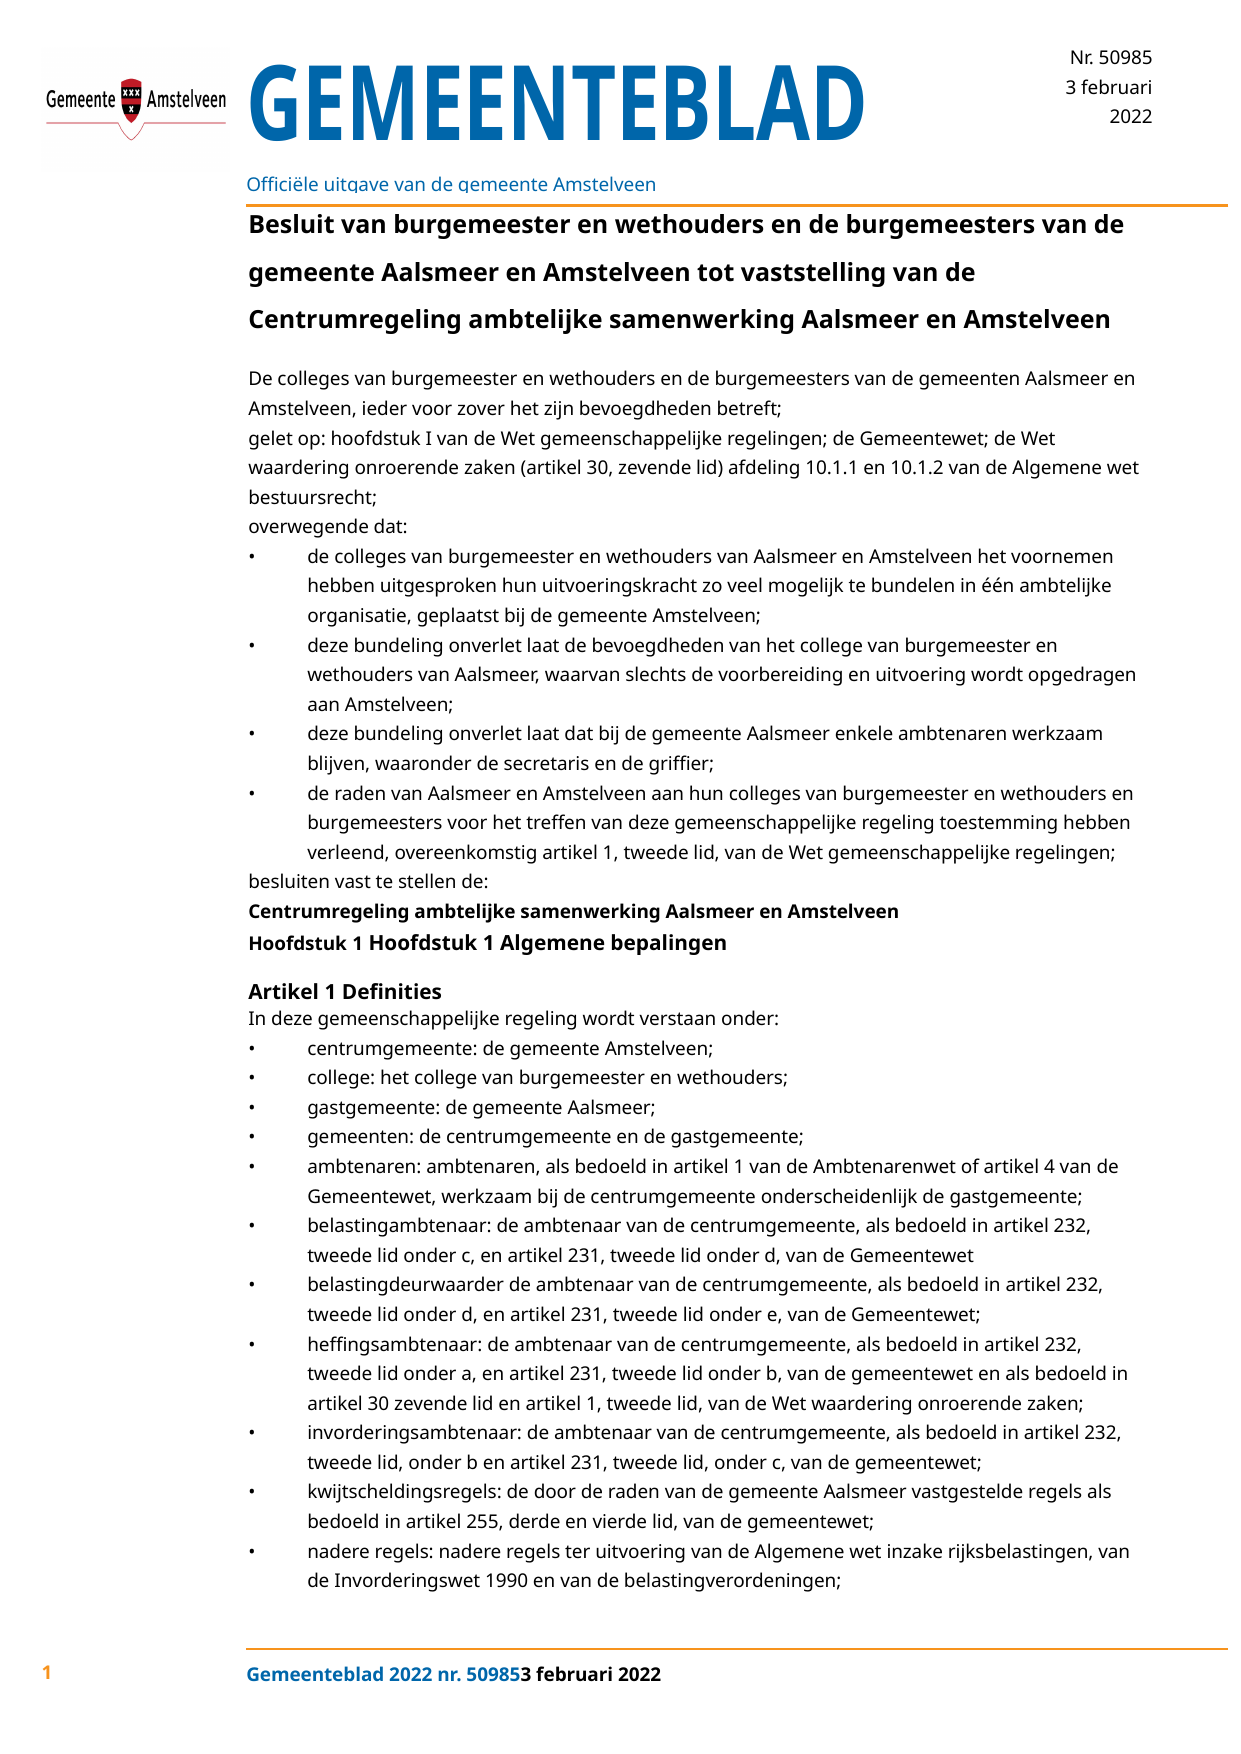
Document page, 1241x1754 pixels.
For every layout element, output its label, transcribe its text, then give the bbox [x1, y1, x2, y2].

list deze bundeling onverlet laat de bevoegdheden van het college van burgemeester en wethouders van Aalsmeer, waarvan slechts de voorbereiding en uitvoering wordt opgedragen aan Amstelveen; [248, 632, 1152, 717]
list gastgemeente: de gemeente Aalsmeer; [248, 1094, 1152, 1120]
list belastingambtenaar: de ambtenaar van de centrumgemeente, als bedoeld in artikel 232, tweede lid onder c, en artikel 231, tweede lid onder d, van de Gemeentewet [248, 1212, 1152, 1268]
list heffingsambtenaar: de ambtenaar van de centrumgemeente, als bedoeld in artikel 232, tweede lid onder a, en artikel 231, tweede lid onder b, van de gemeentewet en als bedoeld in artikel 30 zevende lid en artikel 1, tweede lid, van de Wet waardering onroerende zaken; [248, 1331, 1152, 1416]
list gemeenten: de centrumgemeente en de gastgemeente; [248, 1124, 1152, 1149]
text gelet op: hoofdstuk I van de Wet gemeenschappelijke regelingen; de Gemeentewet; de Wet waardering onroerende zaken (artikel 30, zevende lid) afdeling 10.1.1 en 10.1.2 van de Algemene wet bestuursrecht; [248, 425, 1152, 509]
list nadere regels: nadere regels ter uitvoering van de Algemene wet inzake rijksbelastingen, van de Invorderingswet 1990 en van de belastingverordeningen; [248, 1538, 1152, 1593]
list de raden van Aalsmeer en Amstelveen aan hun colleges van burgemeester en wethouders en burgemeesters voor het treffen van deze gemeenschappelijke regeling toestemming hebben verleend, overeenkomstig artikel 1, tweede lid, van de Wet gemeenschappelijke regelingen; [248, 780, 1152, 864]
text Artikel 1 Definities [248, 977, 1152, 1005]
text besluiten vast te stellen de: [248, 868, 1152, 894]
list ambtenaren: ambtenaren, als bedoeld in artikel 1 van de Ambtenarenwet of artikel 4 van de Gemeentewet, werkzaam bij de centrumgemeente onderscheidenlijk de gastgemeente; [248, 1153, 1152, 1208]
list kwijtscheldingsregels: de door de raden van de gemeente Aalsmeer vastgestelde regels als bedoeld in artikel 255, derde en vierde lid, van de gemeentewet; [248, 1479, 1152, 1534]
text De colleges van burgemeester en wethouders en de burgemeesters van de gemeenten Aalsmeer en Amstelveen, ieder voor zover het zijn bevoegdheden betreft; [248, 366, 1152, 421]
list deze bundeling onverlet laat dat bij de gemeente Aalsmeer enkele ambtenaren werkzaam blijven, waaronder de secretaris en de griffier; [248, 721, 1152, 776]
list centrumgemeente: de gemeente Amstelveen; [248, 1035, 1152, 1061]
text Centrumregeling ambtelijke samenwerking Aalsmeer en Amstelveen [248, 898, 1152, 924]
picture [41, 47, 231, 172]
list college: het college van burgemeester en wethouders; [248, 1064, 1152, 1090]
text Hoofdstuk 1 Hoofdstuk 1 Algemene bepalingen [248, 928, 1152, 956]
list de colleges van burgemeester en wethouders van Aalsmeer en Amstelveen het voornemen hebben uitgesproken hun uitvoeringskracht zo veel mogelijk te bundelen in één ambtelijke organisatie, geplaatst bij de gemeente Amstelveen; [248, 543, 1152, 628]
text In deze gemeenschappelijke regeling wordt verstaan onder: [248, 1005, 1152, 1031]
list invorderingsambtenaar: de ambtenaar van de centrumgemeente, als bedoeld in artikel 232, tweede lid, onder b en artikel 231, tweede lid, onder c, van de gemeentewet; [248, 1419, 1152, 1475]
text Besluit van burgemeester en wethouders en de burgemeesters van de gemeente Aalsmeer en Amstelveen tot vaststelling van de Centrumregeling ambtelijke samenwerking Aalsmeer en Amstelveen [248, 207, 1152, 336]
text overwegende dat: [248, 513, 1152, 539]
list belastingdeurwaarder de ambtenaar van de centrumgemeente, als bedoeld in artikel 232, tweede lid onder d, en artikel 231, tweede lid onder e, van de Gemeentewet; [248, 1272, 1152, 1327]
